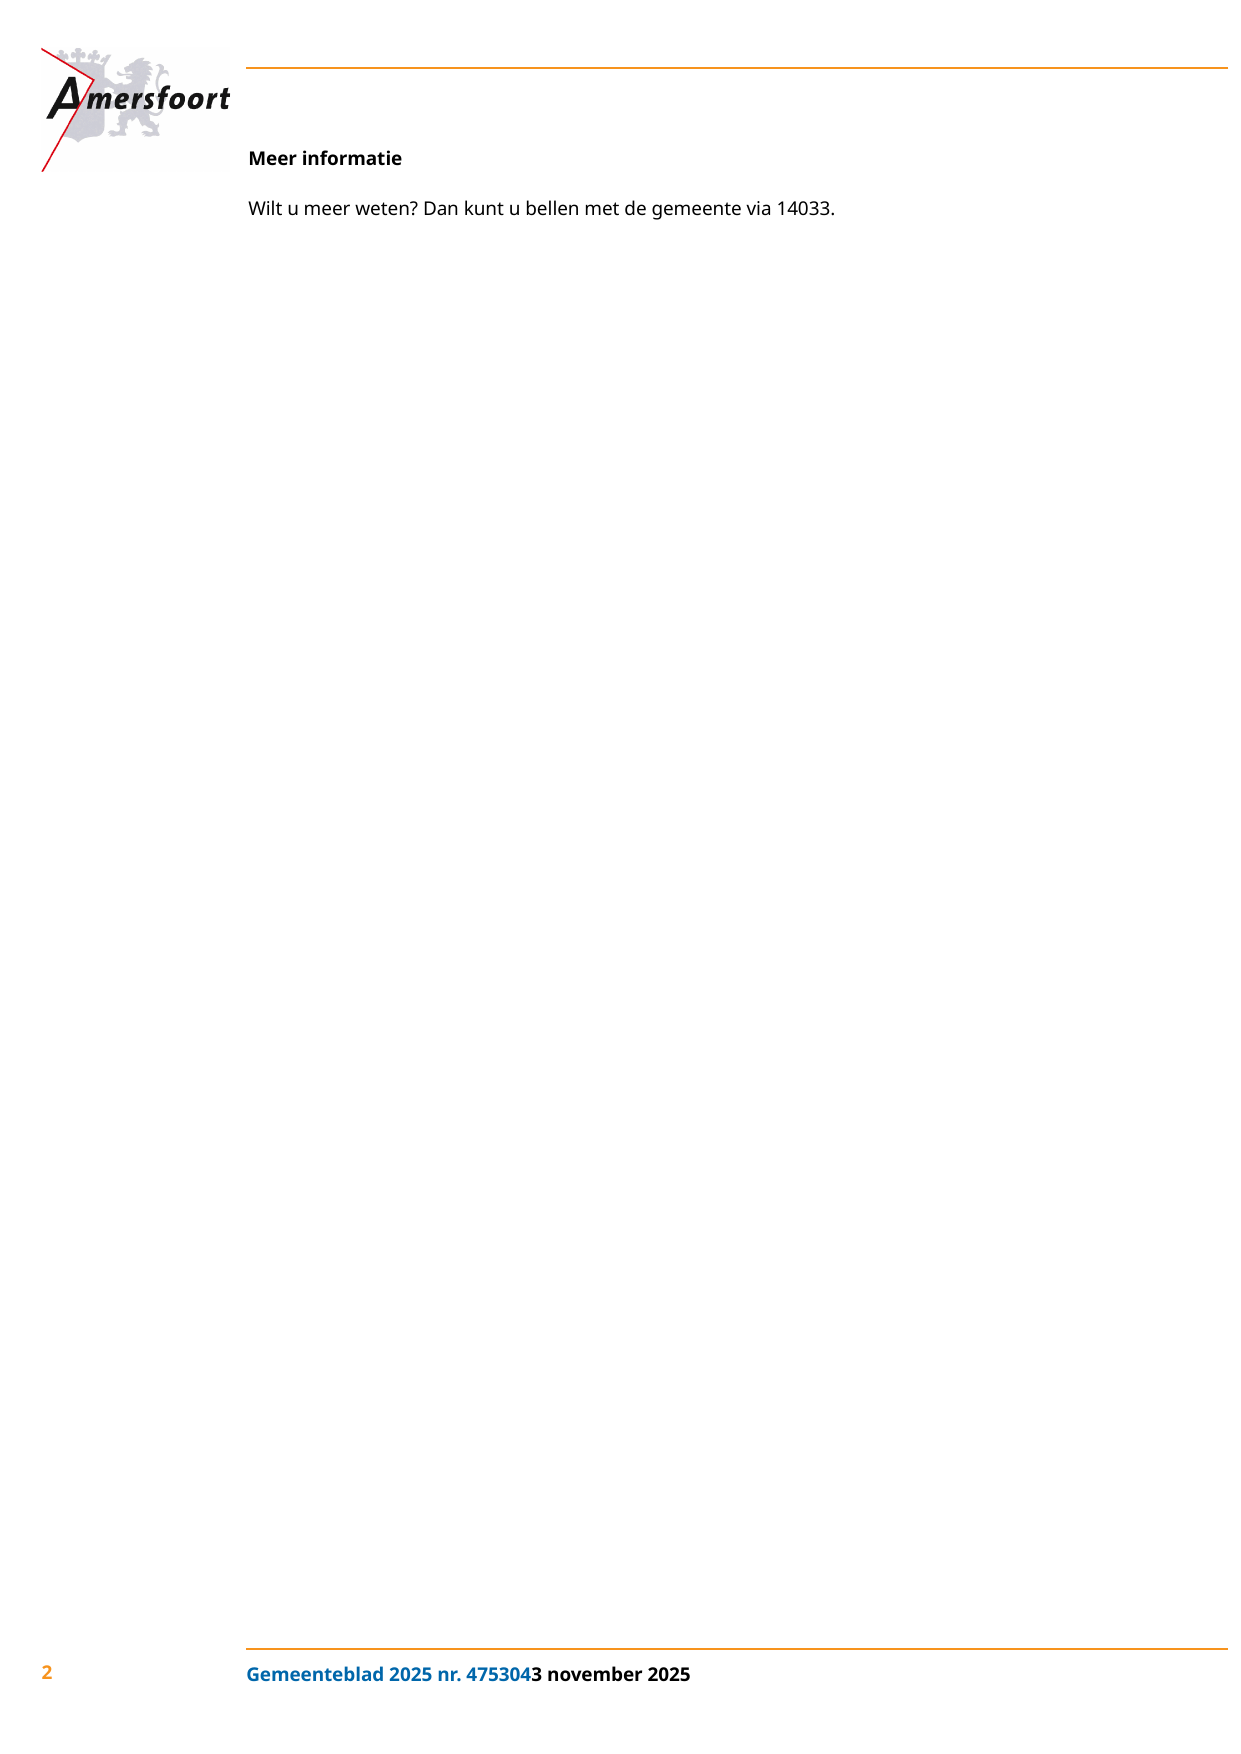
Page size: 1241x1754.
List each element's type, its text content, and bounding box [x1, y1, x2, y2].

picture [41, 47, 231, 172]
text Meer informatie [248, 145, 1152, 171]
text Wilt u meer weten? Dan kunt u bellen met de gemeente via 14033. [248, 196, 1152, 221]
